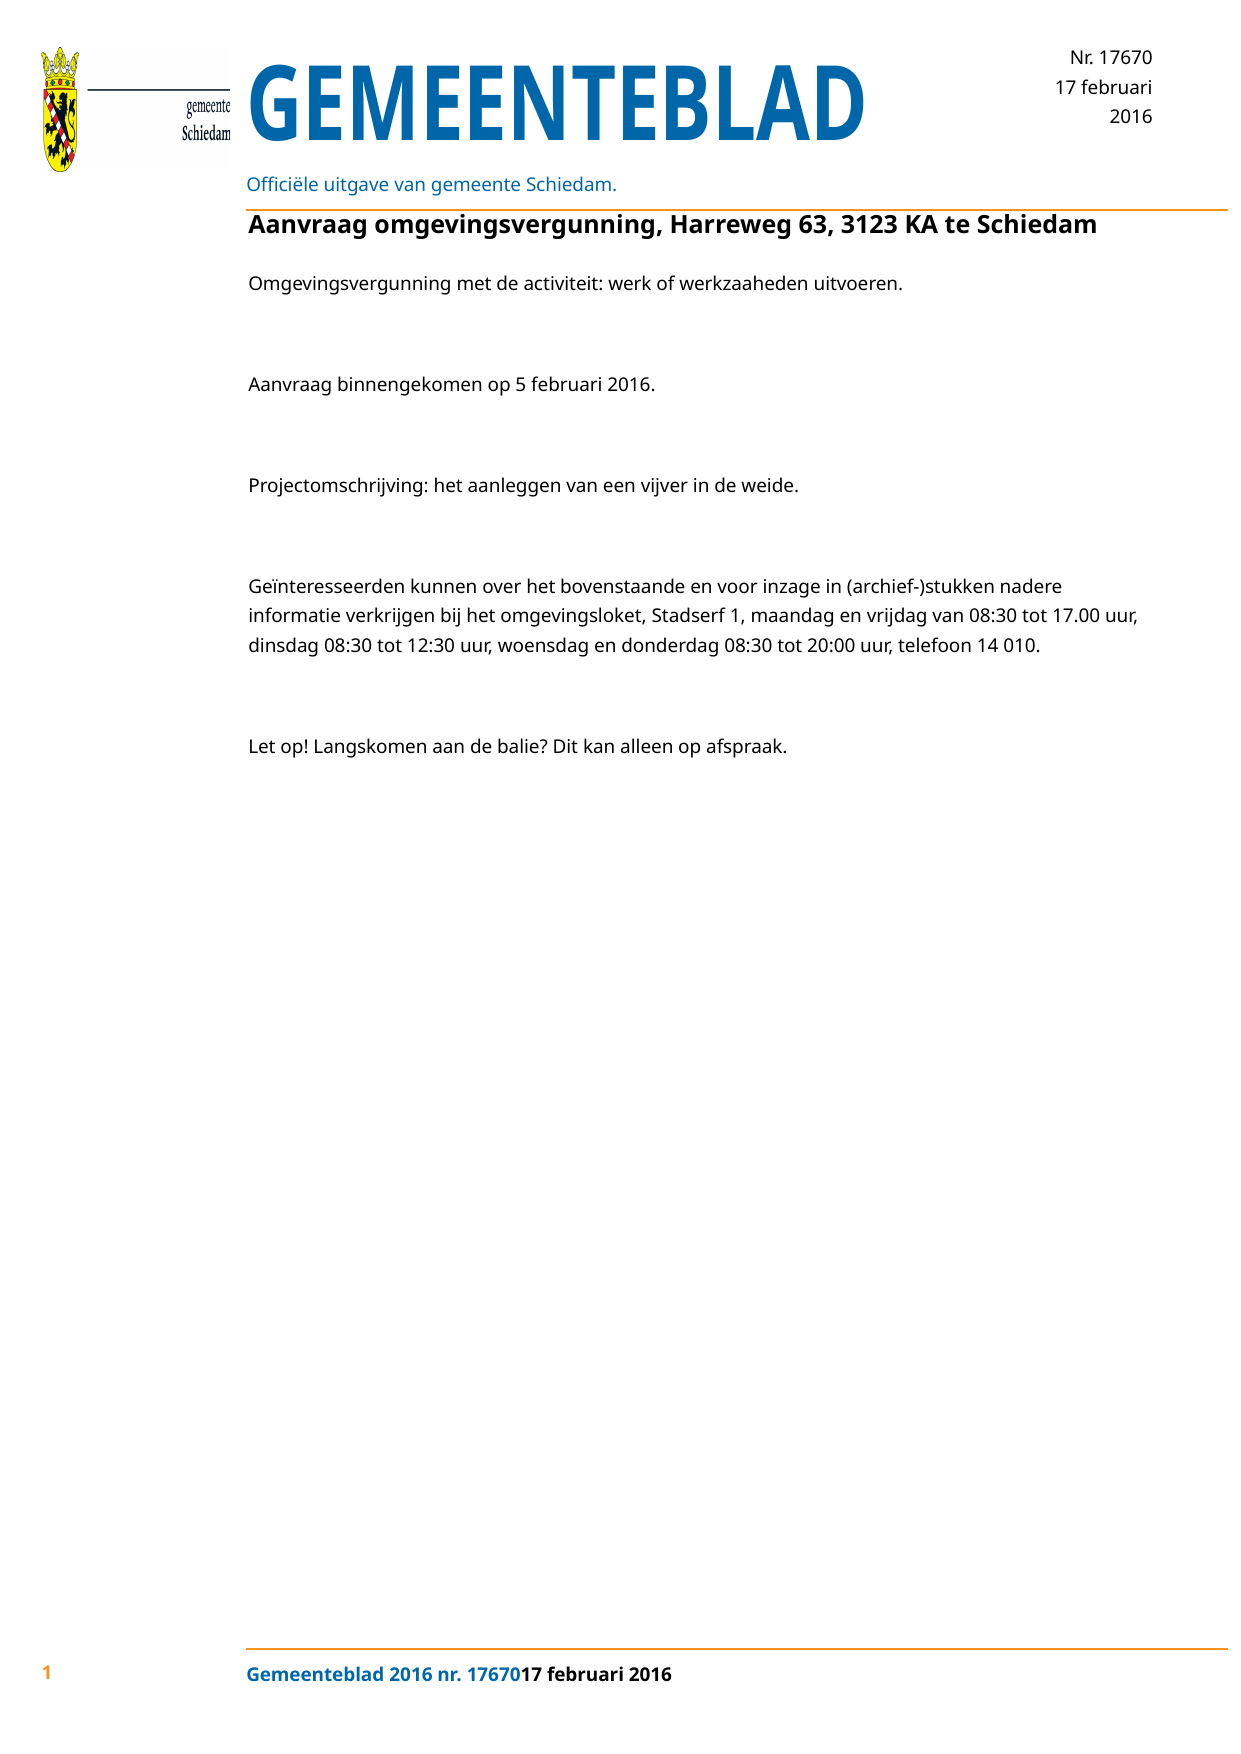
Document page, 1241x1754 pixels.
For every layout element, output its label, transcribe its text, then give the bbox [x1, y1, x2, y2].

text Projectomschrijving: het aanleggen van een vijver in de weide. [248, 472, 1152, 498]
text Geïnteresseerden kunnen over het bovenstaande en voor inzage in (archief-)stukken nadere informatie verkrijgen bij het omgevingsloket, Stadserf 1, maandag en vrijdag van 08:30 tot 17.00 uur, dinsdag 08:30 tot 12:30 uur, woensdag en donderdag 08:30 tot 20:00 uur, telefoon 14 010. [248, 573, 1152, 658]
text Omgevingsvergunning met de activiteit: werk of werkzaaheden uitvoeren. [248, 270, 1152, 296]
text Let op! Langskomen aan de balie? Dit kan alleen op afspraak. [248, 733, 1152, 758]
text Aanvraag binnengekomen op 5 februari 2016. [248, 371, 1152, 397]
text Aanvraag omgevingsvergunning, Harreweg 63, 3123 KA te Schiedam [248, 211, 1152, 241]
picture [41, 47, 231, 172]
